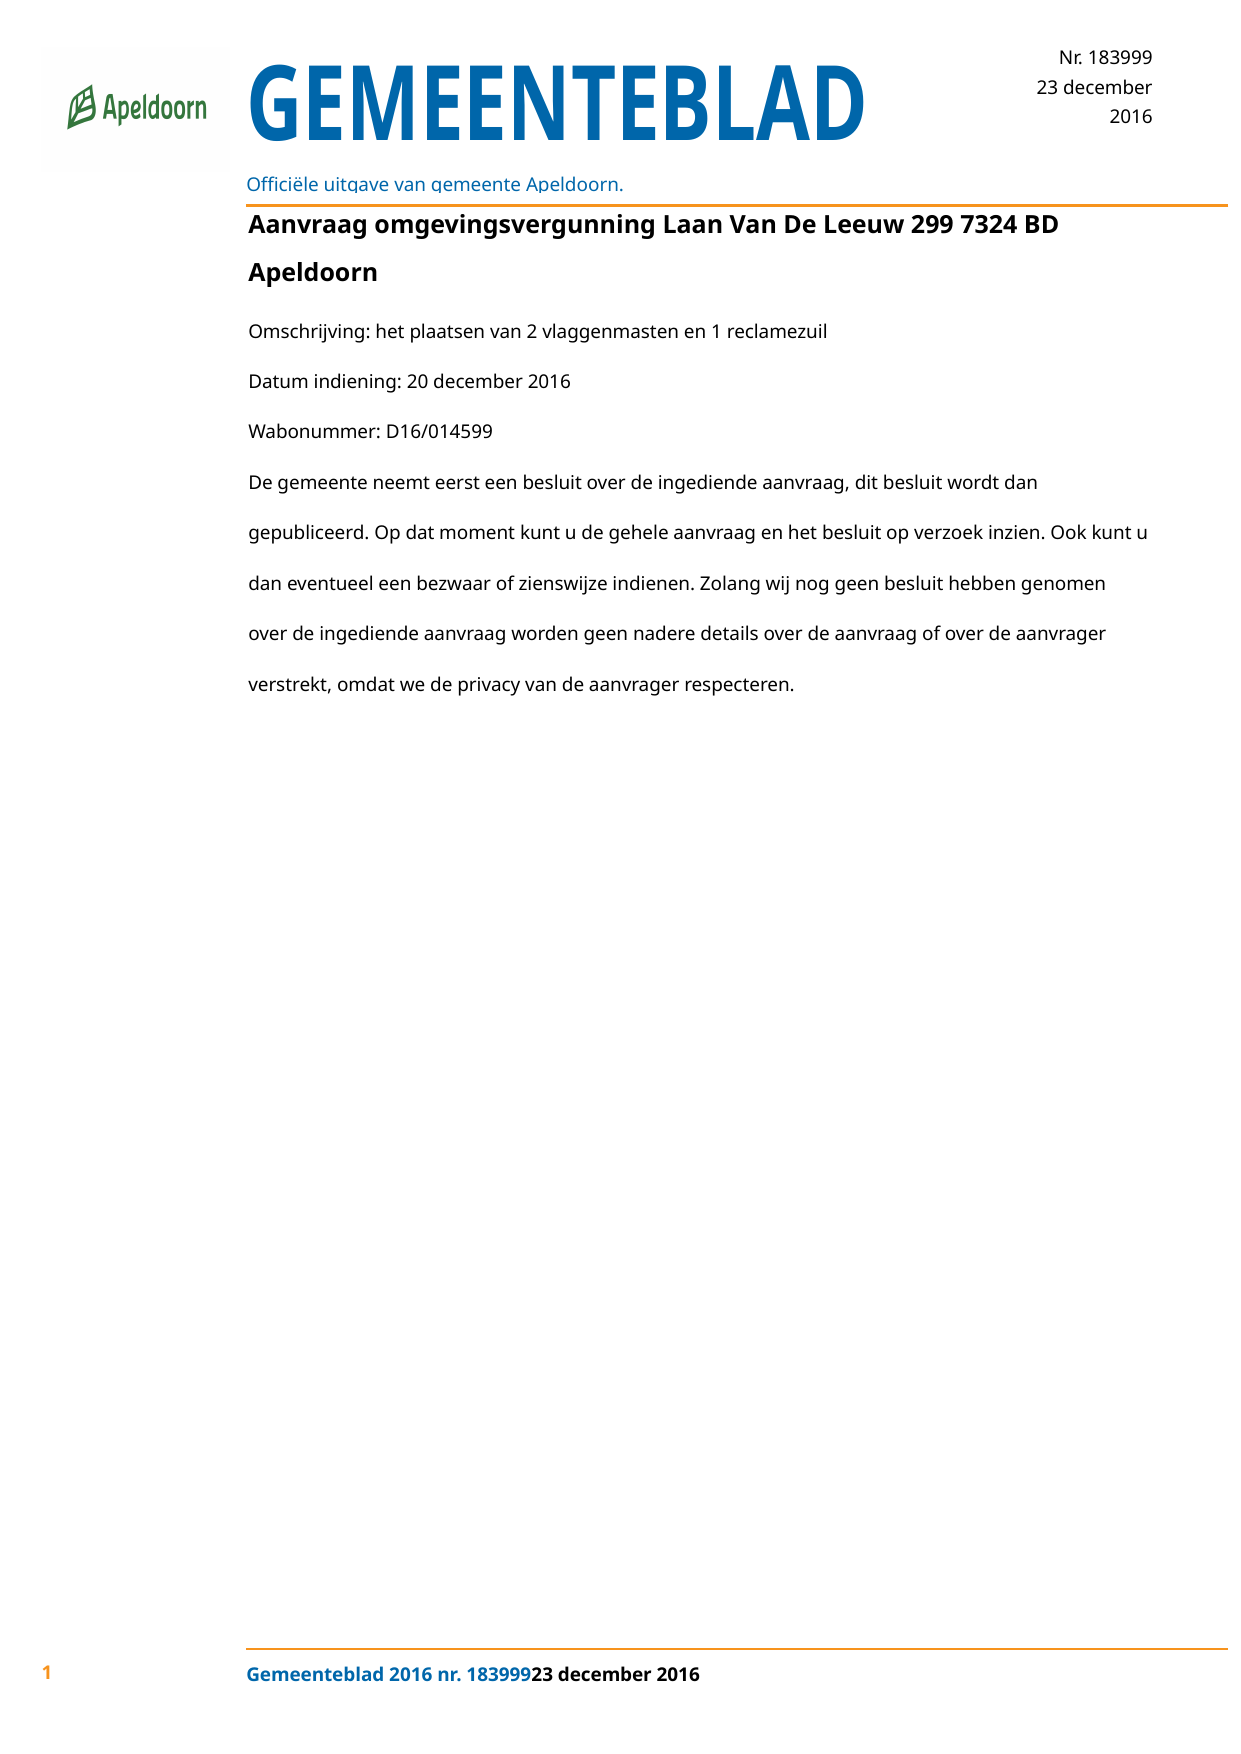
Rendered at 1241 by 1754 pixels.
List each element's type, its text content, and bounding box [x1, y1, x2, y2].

text De gemeente neemt eerst een besluit over de ingediende aanvraag, dit besluit wordt dan [248, 469, 1152, 495]
text Datum indiening: 20 december 2016 [248, 368, 1152, 394]
text Wabonummer: D16/014599 [248, 419, 1152, 444]
text over de ingediende aanvraag worden geen nadere details over de aanvraag of over de aanvrager [248, 620, 1152, 646]
text Omschrijving: het plaatsen van 2 vlaggenmasten en 1 reclamezuil [248, 318, 1152, 344]
picture [41, 47, 231, 172]
text verstrekt, omdat we de privacy van de aanvrager respecteren. [248, 671, 1152, 697]
text Aanvraag omgevingsvergunning Laan Van De Leeuw 299 7324 BD Apeldoorn [248, 207, 1152, 288]
text gepubliceerd. Op dat moment kunt u de gehele aanvraag en het besluit op verzoek inzien. Ook kunt u [248, 519, 1152, 545]
text dan eventueel een bezwaar of zienswijze indienen. Zolang wij nog geen besluit hebben genomen [248, 570, 1152, 596]
